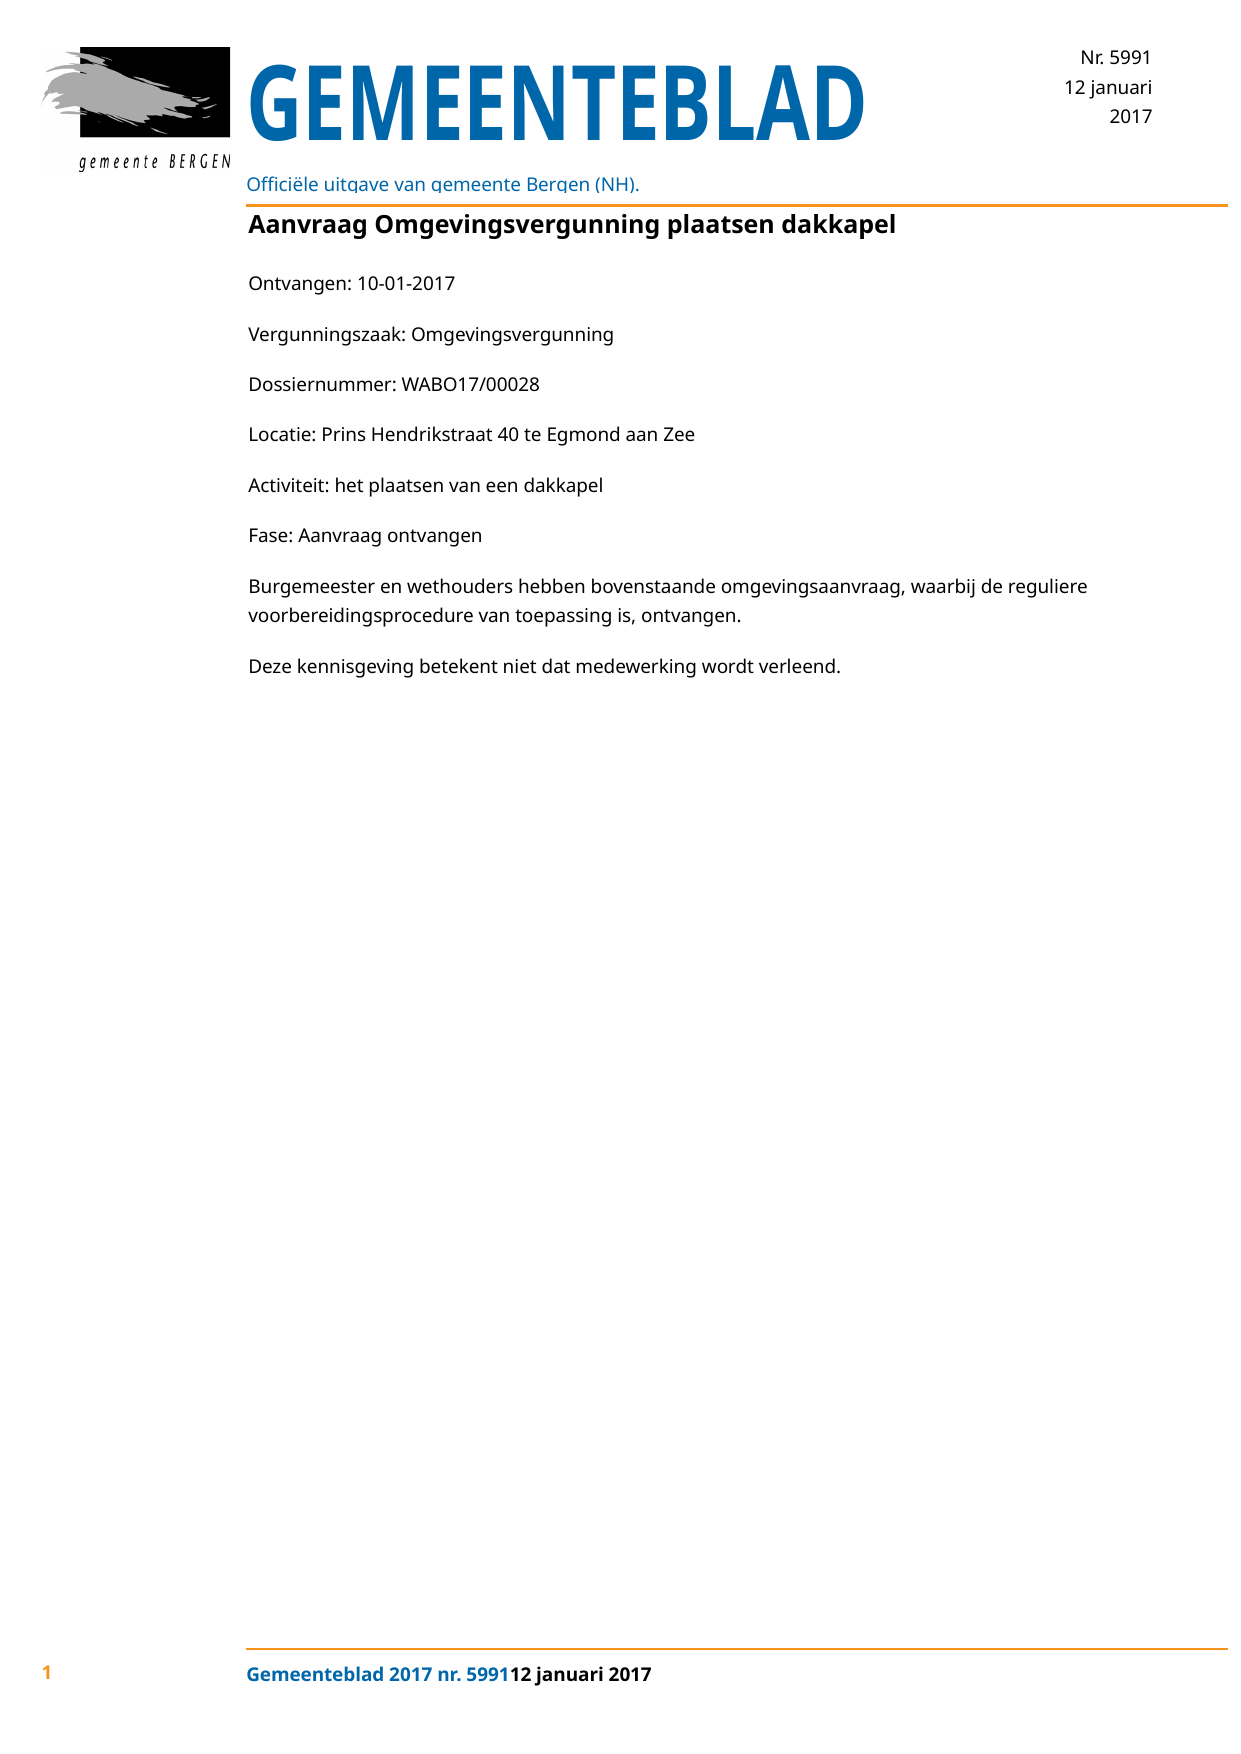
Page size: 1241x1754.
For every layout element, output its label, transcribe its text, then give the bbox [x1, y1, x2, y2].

text Burgemeester en wethouders hebben bovenstaande omgevingsaanvraag, waarbij de reguliere voorbereidingsprocedure van toepassing is, ontvangen. [248, 573, 1152, 628]
text Ontvangen: 10-01-2017 [248, 270, 1152, 296]
picture [41, 47, 231, 172]
text Deze kennisgeving betekent niet dat medewerking wordt verleend. [248, 653, 1152, 678]
text Locatie: Prins Hendrikstraat 40 te Egmond aan Zee [248, 422, 1152, 447]
text Aanvraag Omgevingsvergunning plaatsen dakkapel [248, 207, 1152, 241]
text Activiteit: het plaatsen van een dakkapel [248, 472, 1152, 498]
text Vergunningszaak: Omgevingsvergunning [248, 321, 1152, 346]
text Dossiernummer: WABO17/00028 [248, 371, 1152, 397]
text Fase: Aanvraag ontvangen [248, 522, 1152, 548]
